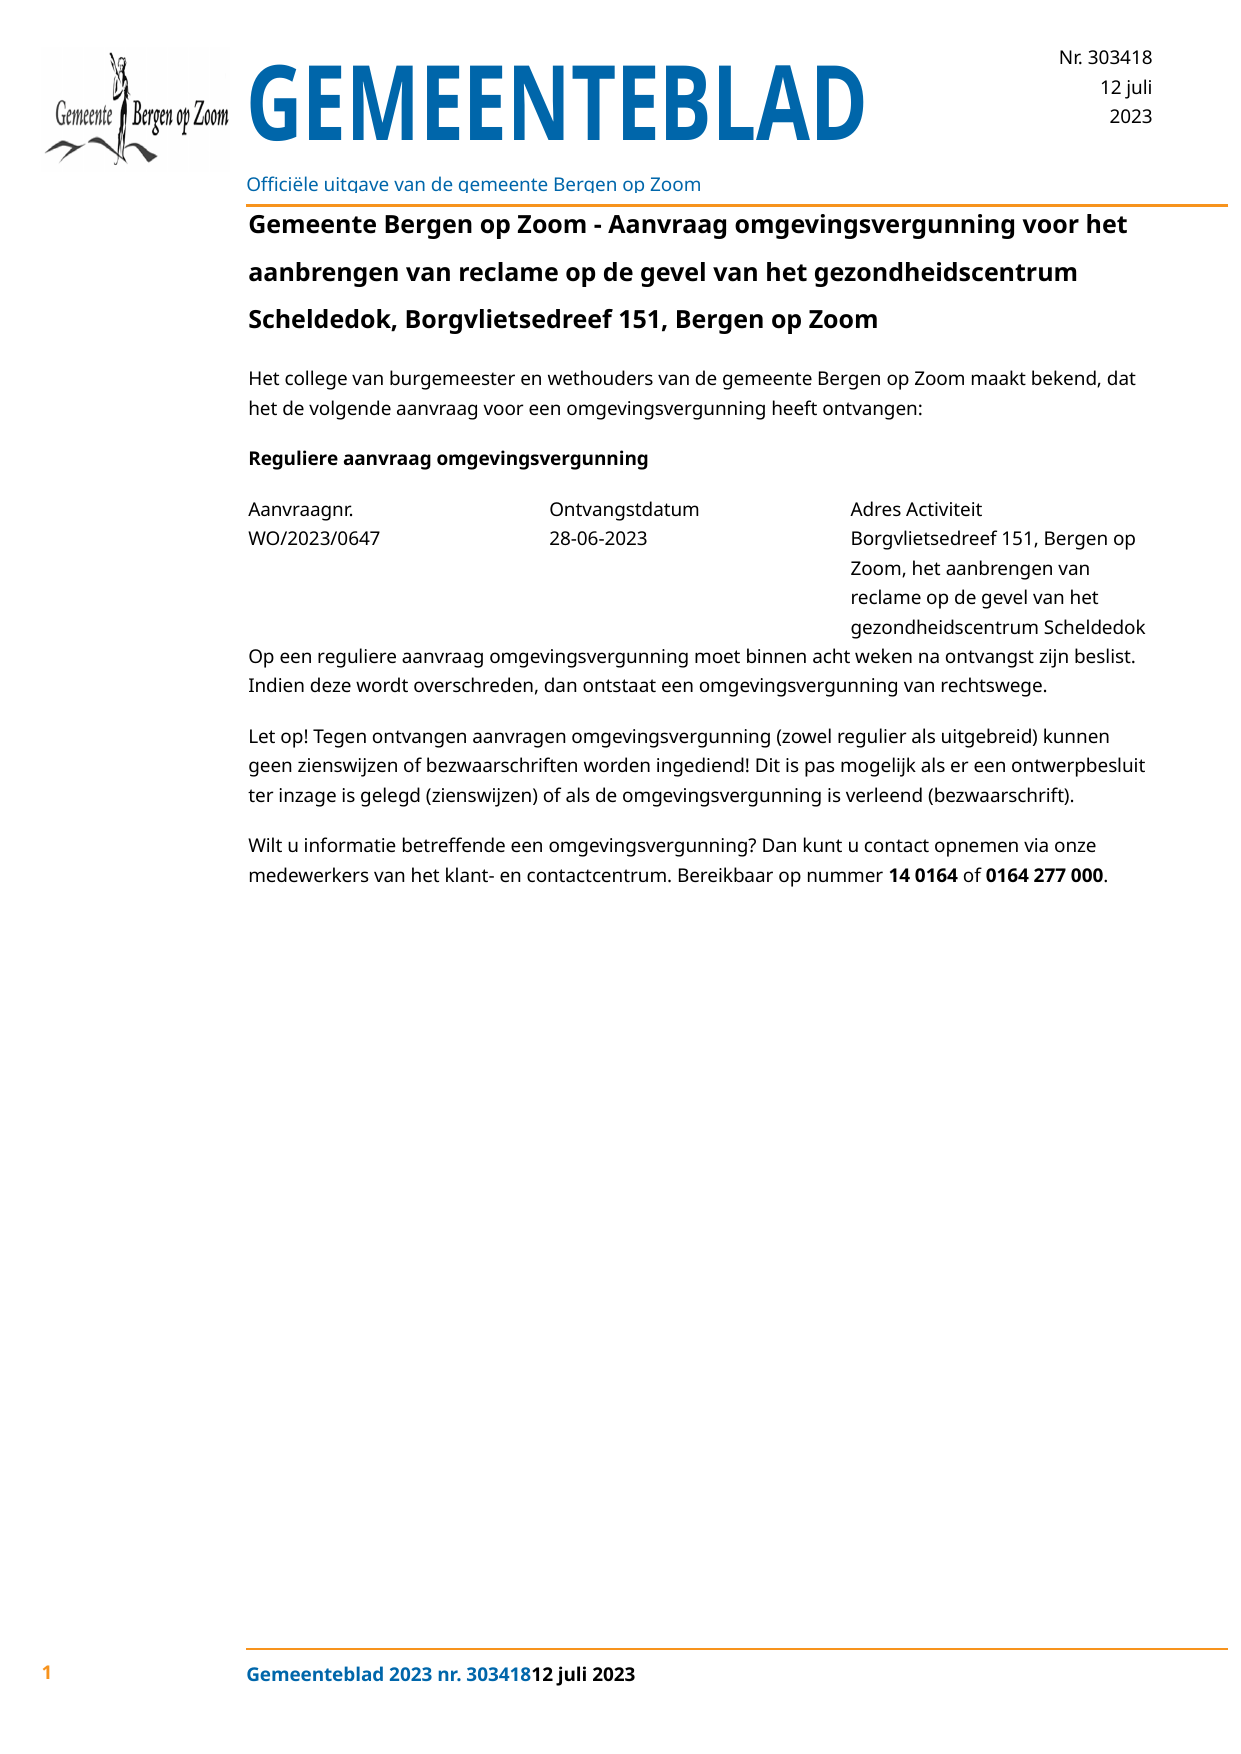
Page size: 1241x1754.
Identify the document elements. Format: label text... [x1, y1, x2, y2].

picture [41, 47, 231, 172]
table_header Borgvlietsedreef 151, Bergen op Zoom, het aanbrengen van reclame op de gevel van het gezondheidscentrum Scheldedok [850, 525, 1152, 639]
text Wilt u informatie betreffende een omgevingsvergunning? Dan kunt u contact opnemen via onze medewerkers van het klant- en contactcentrum. Bereikbaar op nummer 14 0164 of 0164 277 000. [248, 832, 1152, 888]
text Reguliere aanvraag omgevingsvergunning [248, 446, 1152, 471]
table_header Adres Activiteit [850, 496, 1152, 522]
table_header Ontvangstdatum [549, 496, 850, 522]
table_header 28-06-2023 [549, 525, 850, 639]
text Gemeente Bergen op Zoom - Aanvraag omgevingsvergunning voor het aanbrengen van reclame op de gevel van het gezondheidscentrum Scheldedok, Borgvlietsedreef 151, Bergen op Zoom [248, 207, 1152, 336]
table_header Aanvraagnr. [248, 496, 549, 522]
text Op een reguliere aanvraag omgevingsvergunning moet binnen acht weken na ontvangst zijn beslist. Indien deze wordt overschreden, dan ontstaat een omgevingsvergunning van rechtswege. [248, 643, 1152, 698]
text Let op! Tegen ontvangen aanvragen omgevingsvergunning (zowel regulier als uitgebreid) kunnen geen zienswijzen of bezwaarschriften worden ingediend! Dit is pas mogelijk als er een ontwerpbesluit ter inzage is gelegd (zienswijzen) of als de omgevingsvergunning is verleend (bezwaarschrift). [248, 723, 1152, 808]
text Het college van burgemeester en wethouders van de gemeente Bergen op Zoom maakt bekend, dat het de volgende aanvraag voor een omgevingsvergunning heeft ontvangen: [248, 366, 1152, 421]
table_header WO/2023/0647 [248, 525, 549, 639]
